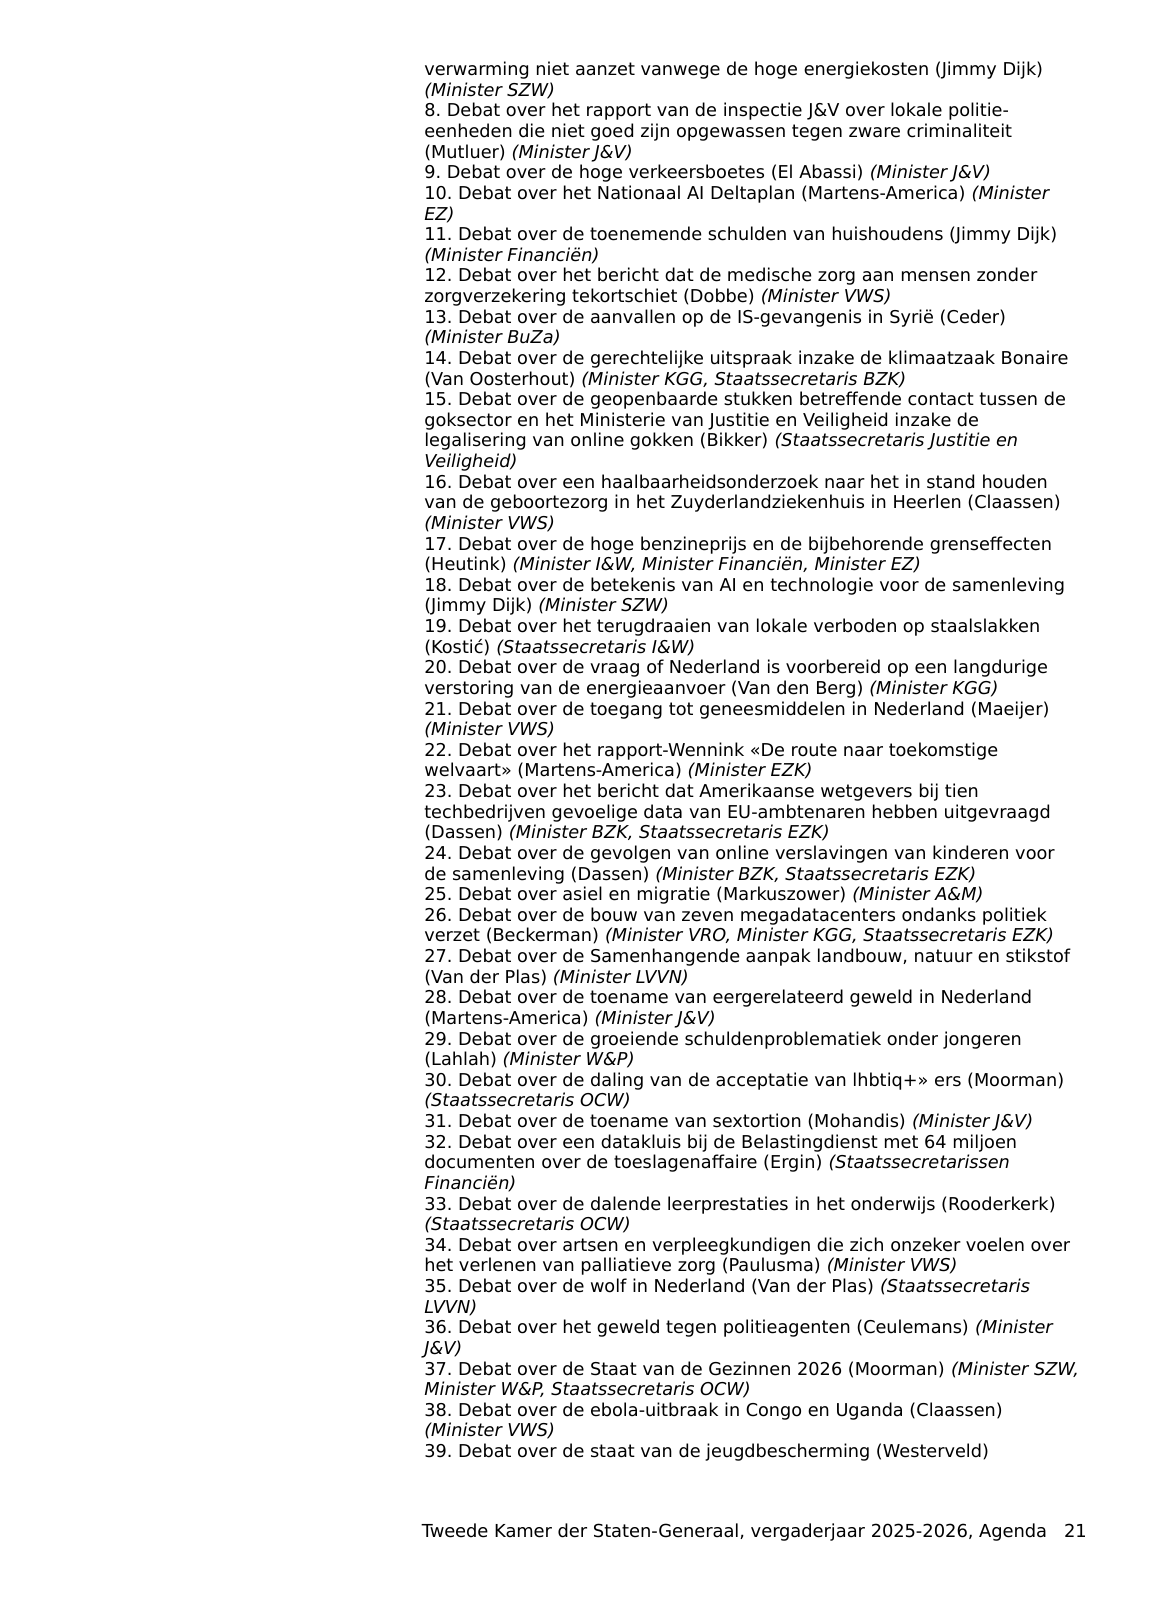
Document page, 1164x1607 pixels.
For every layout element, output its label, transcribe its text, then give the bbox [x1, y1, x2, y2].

table_cell [77, 307, 401, 348]
table_cell [77, 843, 401, 884]
table_cell [401, 1070, 418, 1111]
table_cell 36. Debat over het geweld tegen politieagenten (Ceulemans) (Minister J&V) [418, 1317, 1087, 1358]
table_cell [401, 1317, 418, 1358]
table_cell 24. Debat over de gevolgen van online verslavingen van kinderen voor de samenleving (Dassen) (Minister BZK, Staatssecretaris EZK) [418, 843, 1087, 884]
table_cell [77, 224, 401, 265]
table_cell [401, 265, 418, 307]
table_cell 29. Debat over de groeiende schuldenproblematiek onder jongeren (Lahlah) (Minister W&P) [418, 1029, 1087, 1070]
table_cell [401, 1359, 418, 1400]
table_cell [77, 162, 401, 183]
table_cell [401, 534, 418, 575]
table_cell [77, 59, 401, 100]
table_cell [401, 1132, 418, 1193]
table_cell 17. Debat over de hoge benzineprijs en de bijbehorende grenseffecten (Heutink) (Minister I&W, Minister Financiën, Minister EZ) [418, 534, 1087, 575]
table_cell [77, 472, 401, 533]
table_cell [77, 946, 401, 987]
table_cell 10. Debat over het Nationaal AI Deltaplan (Martens-America) (Minister EZ) [418, 183, 1087, 224]
table_cell 38. Debat over de ebola-uitbraak in Congo en Uganda (Claassen) (Minister VWS) [418, 1400, 1087, 1441]
table_cell [401, 389, 418, 472]
table_cell [401, 740, 418, 781]
table_cell 18. Debat over de betekenis van AI en technologie voor de samenleving (Jimmy Dijk) (Minister SZW) [418, 575, 1087, 616]
table_cell 33. Debat over de dalende leerprestaties in het onderwijs (Rooderkerk) (Staatssecretaris OCW) [418, 1194, 1087, 1235]
table_cell 28. Debat over de toename van eergerelateerd geweld in Nederland (Martens-America) (Minister J&V) [418, 987, 1087, 1028]
table_cell [401, 987, 418, 1028]
table_cell [77, 1317, 401, 1358]
table_cell 39. Debat over de staat van de jeugdbescherming (Westerveld) [418, 1441, 1087, 1462]
table_cell 20. Debat over de vraag of Nederland is voorbereid op een langdurige verstoring van de energieaanvoer (Van den Berg) (Minister KGG) [418, 657, 1087, 698]
table_cell 21. Debat over de toegang tot geneesmiddelen in Nederland (Maeijer) (Minister VWS) [418, 699, 1087, 740]
table_cell [401, 1441, 418, 1462]
table_cell 26. Debat over de bouw van zeven megadatacenters ondanks politiek verzet (Beckerman) (Minister VRO, Minister KGG, Staatssecretaris EZK) [418, 905, 1087, 946]
table_cell [401, 183, 418, 224]
table_cell 16. Debat over een haalbaarheidsonderzoek naar het in stand houden van de geboortezorg in het Zuyderlandziekenhuis in Heerlen (Claassen) (Minister VWS) [418, 472, 1087, 533]
table_cell verwarming niet aanzet vanwege de hoge energiekosten (Jimmy Dijk) (Minister SZW) [418, 59, 1087, 100]
table_cell [77, 1111, 401, 1132]
table_cell [401, 307, 418, 348]
table_cell [77, 740, 401, 781]
table_cell [77, 534, 401, 575]
table_cell [401, 59, 418, 100]
table_cell [77, 1441, 401, 1462]
table_cell [77, 616, 401, 657]
table_cell [401, 781, 418, 843]
table_cell 22. Debat over het rapport-Wennink «De route naar toekomstige welvaart» (Martens-America) (Minister EZK) [418, 740, 1087, 781]
table_cell [401, 1194, 418, 1235]
table_cell 8. Debat over het rapport van de inspectie J&V over lokale politie-eenheden die niet goed zijn opgewassen tegen zware criminaliteit (Mutluer) (Minister J&V) [418, 100, 1087, 162]
table_cell 25. Debat over asiel en migratie (Markuszower) (Minister A&M) [418, 884, 1087, 905]
table_cell 23. Debat over het bericht dat Amerikaanse wetgevers bij tien techbedrijven gevoelige data van EU-ambtenaren hebben uitgevraagd (Dassen) (Minister BZK, Staatssecretaris EZK) [418, 781, 1087, 843]
table_cell 31. Debat over de toename van sextortion (Mohandis) (Minister J&V) [418, 1111, 1087, 1132]
table_cell [77, 1070, 401, 1111]
table_cell [77, 265, 401, 307]
table_cell [77, 987, 401, 1028]
table_cell [401, 1235, 418, 1276]
table_cell [77, 348, 401, 389]
table_cell [401, 699, 418, 740]
table_cell 14. Debat over de gerechtelijke uitspraak inzake de klimaatzaak Bonaire (Van Oosterhout) (Minister KGG, Staatssecretaris BZK) [418, 348, 1087, 389]
table_cell 37. Debat over de Staat van de Gezinnen 2026 (Moorman) (Minister SZW, Minister W&P, Staatssecretaris OCW) [418, 1359, 1087, 1400]
table_cell [77, 1400, 401, 1441]
table_cell 12. Debat over het bericht dat de medische zorg aan mensen zonder zorgverzekering tekortschiet (Dobbe) (Minister VWS) [418, 265, 1087, 307]
table_cell [401, 946, 418, 987]
table_cell 30. Debat over de daling van de acceptatie van lhbtiq+» ers (Moorman) (Staatssecretaris OCW) [418, 1070, 1087, 1111]
table_cell [77, 1235, 401, 1276]
table_cell [77, 183, 401, 224]
table_cell [401, 348, 418, 389]
table_cell [401, 657, 418, 698]
table_cell [401, 1276, 418, 1317]
table_cell [77, 1276, 401, 1317]
table_cell [401, 1111, 418, 1132]
table_cell [77, 389, 401, 472]
table_cell 11. Debat over de toenemende schulden van huishoudens (Jimmy Dijk) (Minister Financiën) [418, 224, 1087, 265]
table_cell 27. Debat over de Samenhangende aanpak landbouw, natuur en stikstof (Van der Plas) (Minister LVVN) [418, 946, 1087, 987]
table_cell [77, 1029, 401, 1070]
table_cell [401, 1029, 418, 1070]
table_cell [77, 1359, 401, 1400]
table_cell [401, 616, 418, 657]
table_cell 9. Debat over de hoge verkeersboetes (El Abassi) (Minister J&V) [418, 162, 1087, 183]
table_cell [401, 575, 418, 616]
table_cell [77, 699, 401, 740]
table_cell [401, 472, 418, 533]
table_cell [401, 884, 418, 905]
table_cell [77, 884, 401, 905]
table_cell 15. Debat over de geopenbaarde stukken betreffende contact tussen de goksector en het Ministerie van Justitie en Veiligheid inzake de legalisering van online gokken (Bikker) (Staatssecretaris Justitie en Veiligheid) [418, 389, 1087, 472]
table_cell 32. Debat over een datakluis bij de Belastingdienst met 64 miljoen documenten over de toeslagenaffaire (Ergin) (Staatssecretarissen Financiën) [418, 1132, 1087, 1193]
table_cell [401, 905, 418, 946]
table_cell [77, 781, 401, 843]
table_cell 35. Debat over de wolf in Nederland (Van der Plas) (Staatssecretaris LVVN) [418, 1276, 1087, 1317]
table_cell [77, 657, 401, 698]
table_cell [77, 1132, 401, 1193]
table_cell [77, 575, 401, 616]
table_cell [401, 162, 418, 183]
table_cell 13. Debat over de aanvallen op de IS-gevangenis in Syrië (Ceder) (Minister BuZa) [418, 307, 1087, 348]
table_cell [77, 1194, 401, 1235]
table_cell [401, 1400, 418, 1441]
table_cell [401, 224, 418, 265]
table_cell [77, 905, 401, 946]
table_cell [77, 100, 401, 162]
table_cell 19. Debat over het terugdraaien van lokale verboden op staalslakken (Kostić) (Staatssecretaris I&W) [418, 616, 1087, 657]
table_cell [401, 843, 418, 884]
table_cell [401, 100, 418, 162]
table_cell 34. Debat over artsen en verpleegkundigen die zich onzeker voelen over het verlenen van palliatieve zorg (Paulusma) (Minister VWS) [418, 1235, 1087, 1276]
